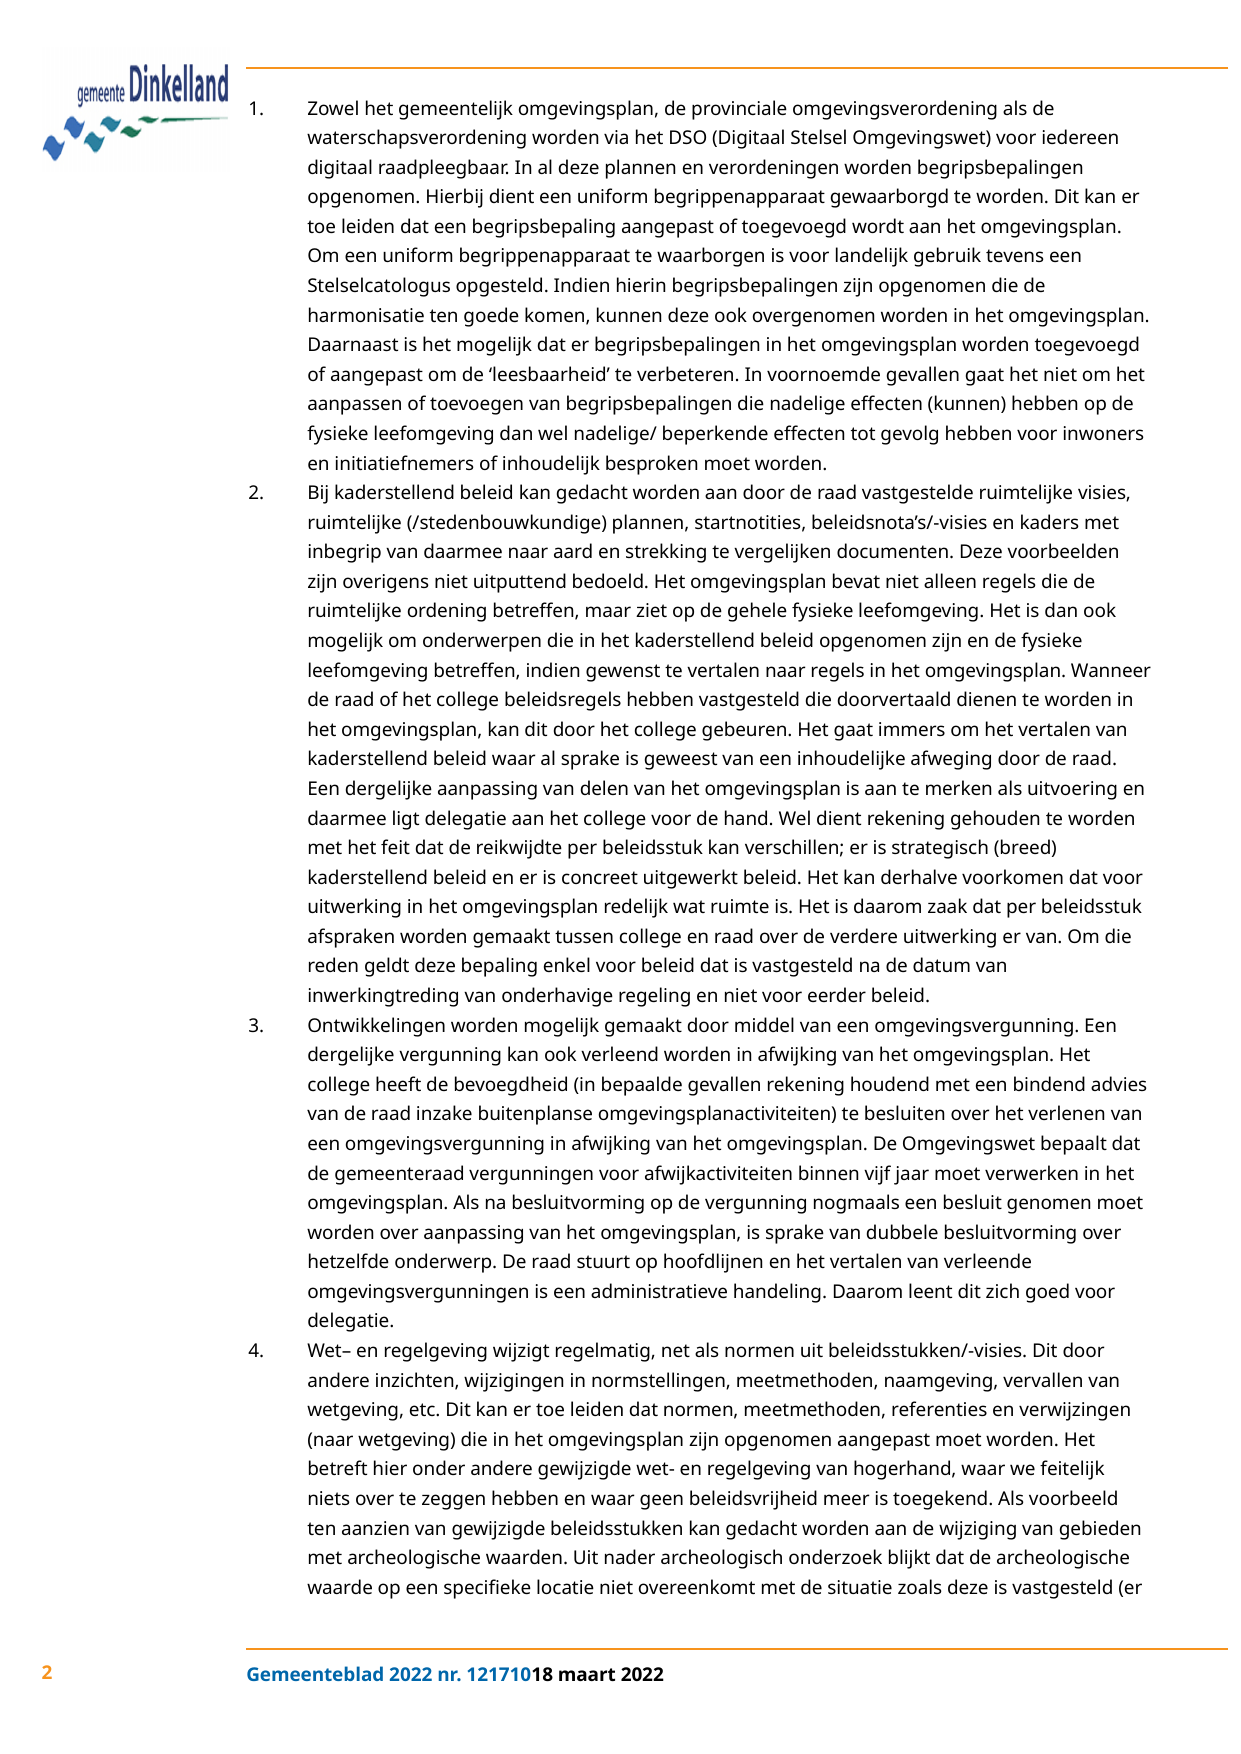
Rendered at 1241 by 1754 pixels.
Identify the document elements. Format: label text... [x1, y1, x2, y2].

list Bij kaderstellend beleid kan gedacht worden aan door de raad vastgestelde ruimtelijke visies, ruimtelijke (/stedenbouwkundige) plannen, startnotities, beleidsnota’s/-visies en kaders met inbegrip van daarmee naar aard en strekking te vergelijken documenten. Deze voorbeelden zijn overigens niet uitputtend bedoeld. Het omgevingsplan bevat niet alleen regels die de ruimtelijke ordening betreffen, maar ziet op de gehele fysieke leefomgeving. Het is dan ook mogelijk om onderwerpen die in het kaderstellend beleid opgenomen zijn en de fysieke leefomgeving betreffen, indien gewenst te vertalen naar regels in het omgevingsplan. Wanneer de raad of het college beleidsregels hebben vastgesteld die doorvertaald dienen te worden in het omgevingsplan, kan dit door het college gebeuren. Het gaat immers om het vertalen van kaderstellend beleid waar al sprake is geweest van een inhoudelijke afweging door de raad. Een dergelijke aanpassing van delen van het omgevingsplan is aan te merken als uitvoering en daarmee ligt delegatie aan het college voor de hand. Wel dient rekening gehouden te worden met het feit dat de reikwijdte per beleidsstuk kan verschillen; er is strategisch (breed) kaderstellend beleid en er is concreet uitgewerkt beleid. Het kan derhalve voorkomen dat voor uitwerking in het omgevingsplan redelijk wat ruimte is. Het is daarom zaak dat per beleidsstuk afspraken worden gemaakt tussen college en raad over de verdere uitwerking er van. Om die reden geldt deze bepaling enkel voor beleid dat is vastgesteld na de datum van inwerkingtreding van onderhavige regeling en niet voor eerder beleid. [248, 479, 1152, 1008]
list Wet– en regelgeving wijzigt regelmatig, net als normen uit beleidsstukken/-visies. Dit door andere inzichten, wijzigingen in normstellingen, meetmethoden, naamgeving, vervallen van wetgeving, etc. Dit kan er toe leiden dat normen, meetmethoden, referenties en verwijzingen (naar wetgeving) die in het omgevingsplan zijn opgenomen aangepast moet worden. Het betreft hier onder andere gewijzigde wet- en regelgeving van hogerhand, waar we feitelijk niets over te zeggen hebben en waar geen beleidsvrijheid meer is toegekend. Als voorbeeld ten aanzien van gewijzigde beleidsstukken kan gedacht worden aan de wijziging van gebieden met archeologische waarden. Uit nader archeologisch onderzoek blijkt dat de archeologische waarde op een specifieke locatie niet overeenkomt met de situatie zoals deze is vastgesteld (er [248, 1337, 1152, 1600]
picture [41, 47, 231, 172]
list Ontwikkelingen worden mogelijk gemaakt door middel van een omgevingsvergunning. Een dergelijke vergunning kan ook verleend worden in afwijking van het omgevingsplan. Het college heeft de bevoegdheid (in bepaalde gevallen rekening houdend met een bindend advies van de raad inzake buitenplanse omgevingsplanactiviteiten) te besluiten over het verlenen van een omgevingsvergunning in afwijking van het omgevingsplan. De Omgevingswet bepaalt dat de gemeenteraad vergunningen voor afwijkactiviteiten binnen vijf jaar moet verwerken in het omgevingsplan. Als na besluitvorming op de vergunning nogmaals een besluit genomen moet worden over aanpassing van het omgevingsplan, is sprake van dubbele besluitvorming over hetzelfde onderwerp. De raad stuurt op hoofdlijnen en het vertalen van verleende omgevingsvergunningen is een administratieve handeling. Daarom leent dit zich goed voor delegatie. [248, 1012, 1152, 1333]
list Zowel het gemeentelijk omgevingsplan, de provinciale omgevingsverordening als de waterschapsverordening worden via het DSO (Digitaal Stelsel Omgevingswet) voor iedereen digitaal raadpleegbaar. In al deze plannen en verordeningen worden begripsbepalingen opgenomen. Hierbij dient een uniform begrippenapparaat gewaarborgd te worden. Dit kan er toe leiden dat een begripsbepaling aangepast of toegevoegd wordt aan het omgevingsplan. Om een uniform begrippenapparaat te waarborgen is voor landelijk gebruik tevens een Stelselcatologus opgesteld. Indien hierin begripsbepalingen zijn opgenomen die de harmonisatie ten goede komen, kunnen deze ook overgenomen worden in het omgevingsplan. Daarnaast is het mogelijk dat er begripsbepalingen in het omgevingsplan worden toegevoegd of aangepast om de ‘leesbaarheid’ te verbeteren. In voornoemde gevallen gaat het niet om het aanpassen of toevoegen van begripsbepalingen die nadelige effecten (kunnen) hebben op de fysieke leefomgeving dan wel nadelige/ beperkende effecten tot gevolg hebben voor inwoners en initiatiefnemers of inhoudelijk besproken moet worden. [248, 95, 1152, 476]
